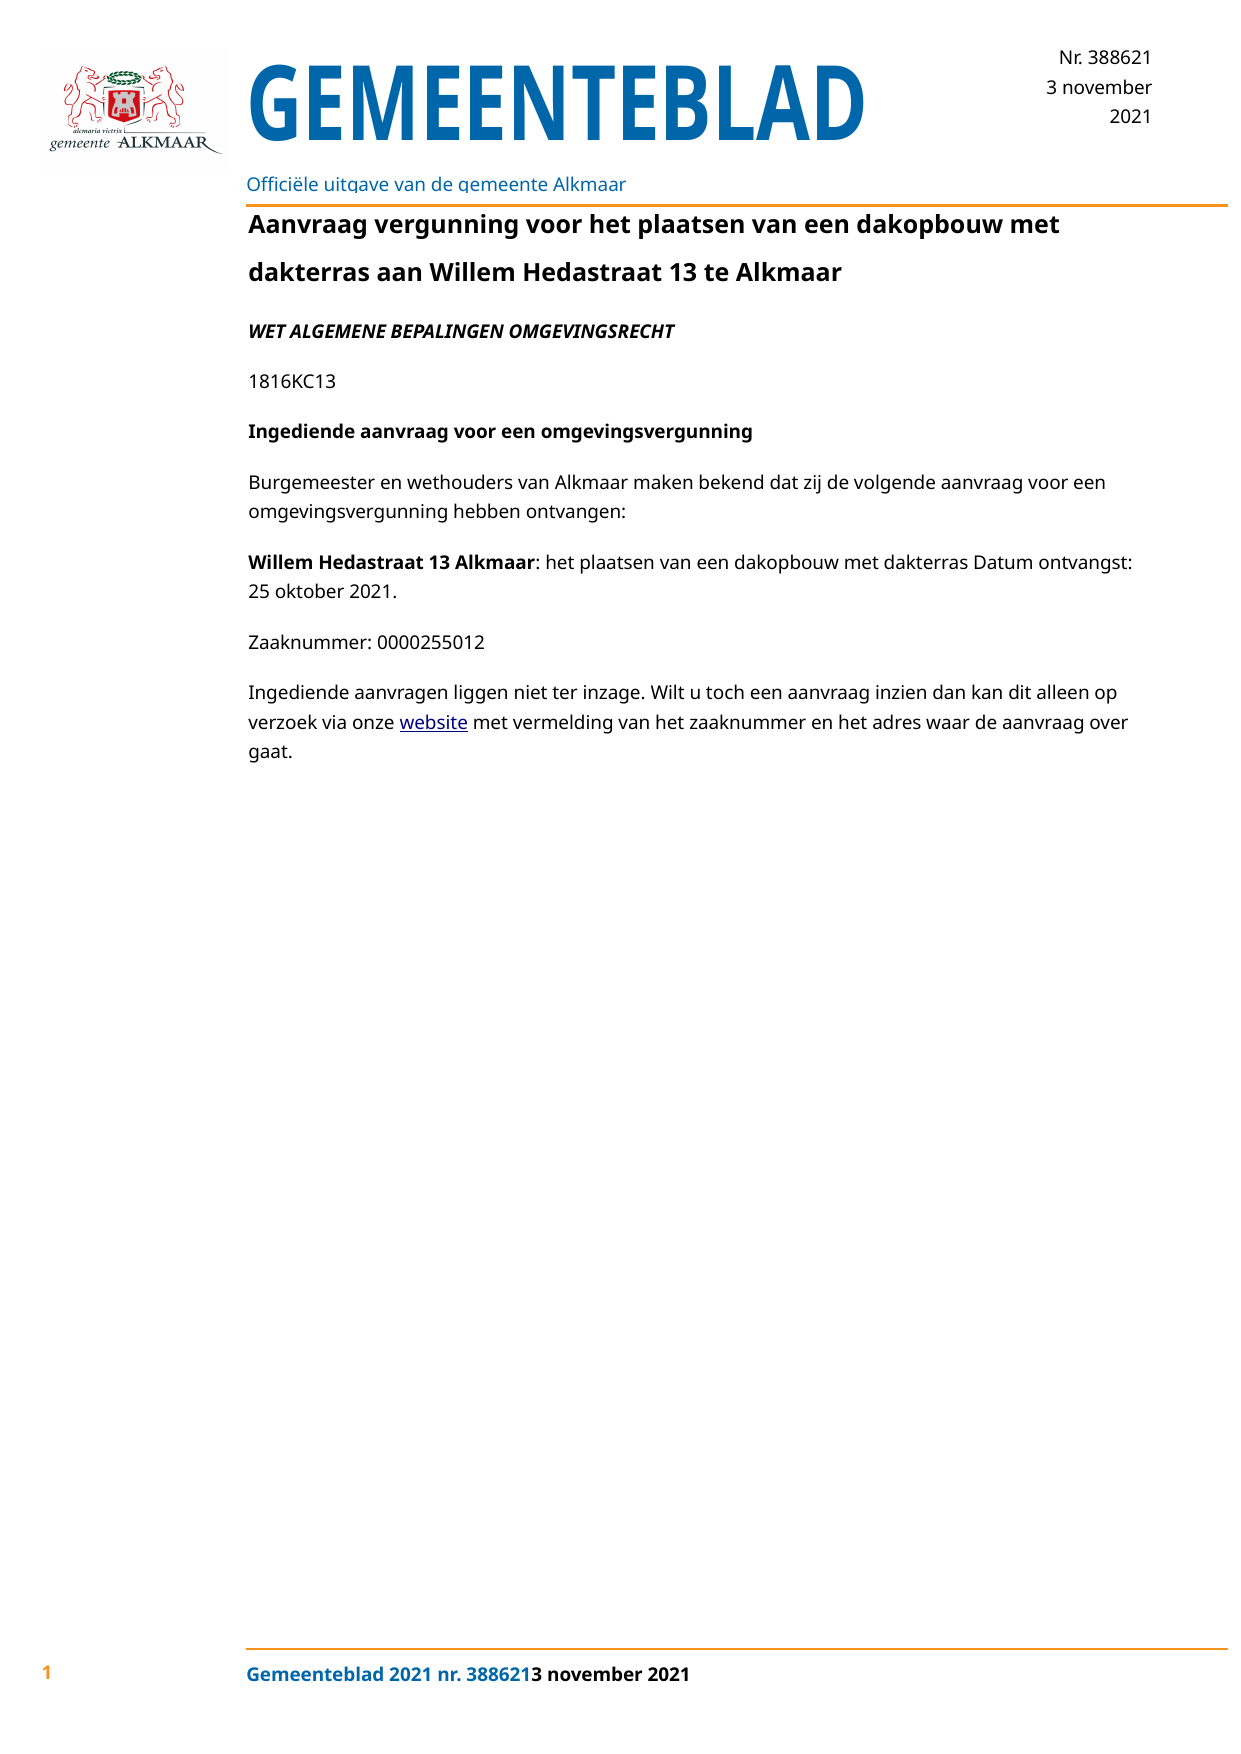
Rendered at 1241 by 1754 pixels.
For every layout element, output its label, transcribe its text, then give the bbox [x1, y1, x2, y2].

text Zaaknummer: 0000255012 [248, 629, 1152, 655]
text Aanvraag vergunning voor het plaatsen van een dakopbouw met dakterras aan Willem Hedastraat 13 te Alkmaar [248, 207, 1152, 288]
text Ingediende aanvragen liggen niet ter inzage. Wilt u toch een aanvraag inzien dan kan dit alleen op verzoek via onze website met vermelding van het zaaknummer en het adres waar de aanvraag over gaat. [248, 679, 1152, 764]
text Willem Hedastraat 13 Alkmaar: het plaatsen van een dakopbouw met dakterras Datum ontvangst: 25 oktober 2021. [248, 549, 1152, 604]
text WET ALGEMENE BEPALINGEN OMGEVINGSRECHT [248, 318, 1152, 344]
text 1816KC13 [248, 368, 1152, 394]
text Ingediende aanvraag voor een omgevingsvergunning [248, 419, 1152, 444]
text Burgemeester en wethouders van Alkmaar maken bekend dat zij de volgende aanvraag voor een omgevingsvergunning hebben ontvangen: [248, 469, 1152, 524]
picture [41, 47, 231, 172]
